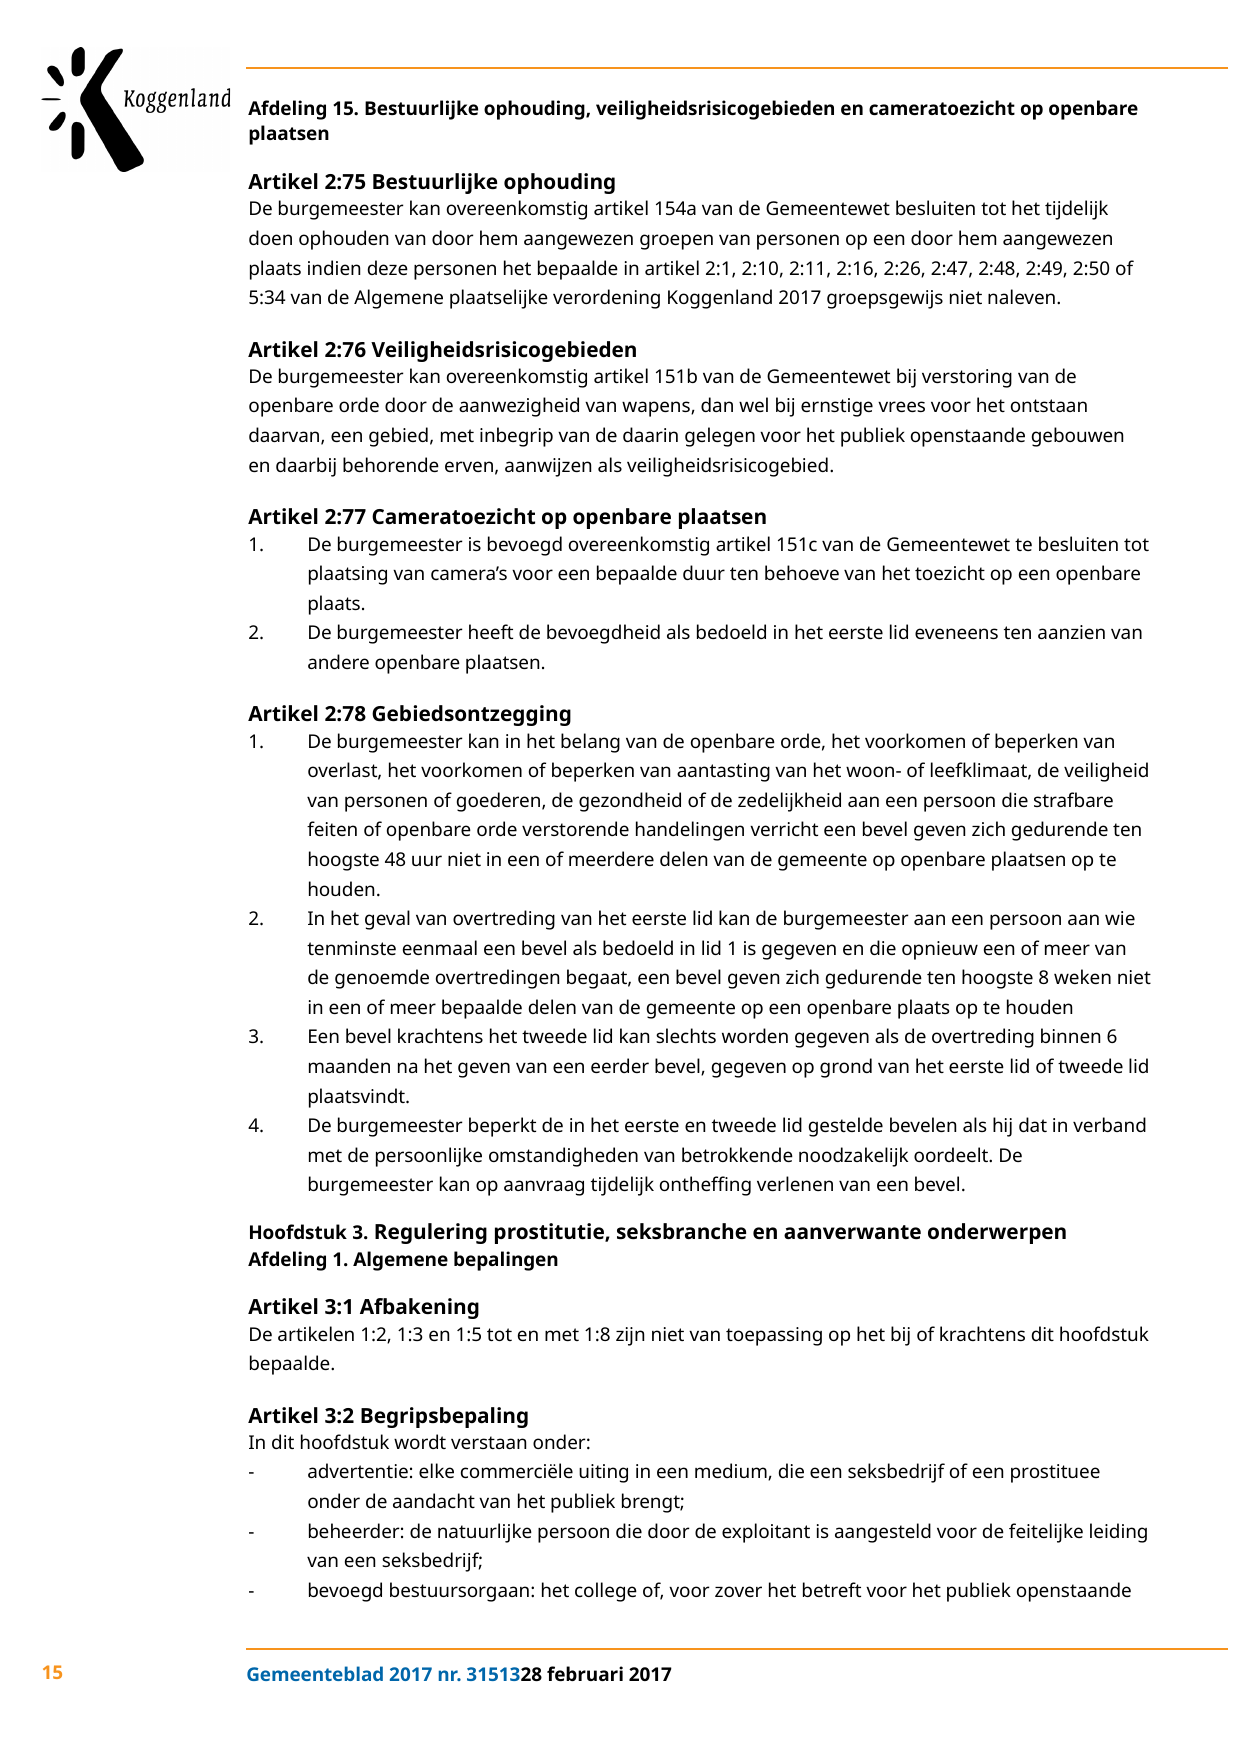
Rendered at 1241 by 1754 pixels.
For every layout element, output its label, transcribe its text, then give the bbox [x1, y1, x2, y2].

list De burgemeester beperkt de in het eerste en tweede lid gestelde bevelen als hij dat in verband met de persoonlijke omstandigheden van betrokkende noodzakelijk oordeelt. De burgemeester kan op aanvraag tijdelijk ontheffing verlenen van een bevel. [248, 1112, 1152, 1197]
text Artikel 2:78 Gebiedsontzegging [248, 699, 1152, 728]
text In dit hoofdstuk wordt verstaan onder: [248, 1429, 1152, 1455]
list De burgemeester kan in het belang van de openbare orde, het voorkomen of beperken van overlast, het voorkomen of beperken van aantasting van het woon- of leefklimaat, de veiligheid van personen of goederen, de gezondheid of de zedelijkheid aan een persoon die strafbare feiten of openbare orde verstorende handelingen verricht een bevel geven zich gedurende ten hoogste 48 uur niet in een of meerdere delen van de gemeente op openbare plaatsen op te houden. [248, 728, 1152, 902]
list De burgemeester heeft de bevoegdheid als bedoeld in het eerste lid eveneens ten aanzien van andere openbare plaatsen. [248, 619, 1152, 675]
text De burgemeester kan overeenkomstig artikel 151b van de Gemeentewet bij verstoring van de openbare orde door de aanwezigheid van wapens, dan wel bij ernstige vrees voor het ontstaan daarvan, een gebied, met inbegrip van de daarin gelegen voor het publiek openstaande gebouwen en daarbij behorende erven, aanwijzen als veiligheidsrisicogebied. [248, 363, 1152, 478]
text De burgemeester kan overeenkomstig artikel 154a van de Gemeentewet besluiten tot het tijdelijk doen ophouden van door hem aangewezen groepen van personen op een door hem aangewezen plaats indien deze personen het bepaalde in artikel 2:1, 2:10, 2:11, 2:16, 2:26, 2:47, 2:48, 2:49, 2:50 of 5:34 van de Algemene plaatselijke verordening Koggenland 2017 groepsgewijs niet naleven. [248, 196, 1152, 310]
text Artikel 3:2 Begripsbepaling [248, 1401, 1152, 1429]
text Artikel 2:76 Veiligheidsrisicogebieden [248, 335, 1152, 363]
list beheerder: de natuurlijke persoon die door de exploitant is aangesteld voor de feitelijke leiding van een seksbedrijf; [248, 1518, 1152, 1573]
text Afdeling 1. Algemene bepalingen [248, 1246, 1152, 1271]
list bevoegd bestuursorgaan: het college of, voor zover het betreft voor het publiek openstaande [248, 1577, 1152, 1603]
text Artikel 2:75 Bestuurlijke ophouding [248, 167, 1152, 196]
text Afdeling 15. Bestuurlijke ophouding, veiligheidsrisicogebieden en cameratoezicht op openbare plaatsen [248, 95, 1152, 146]
list De burgemeester is bevoegd overeenkomstig artikel 151c van de Gemeentewet te besluiten tot plaatsing van camera’s voor een bepaalde duur ten behoeve van het toezicht op een openbare plaats. [248, 531, 1152, 616]
picture [41, 47, 231, 172]
list In het geval van overtreding van het eerste lid kan de burgemeester aan een persoon aan wie tenminste eenmaal een bevel als bedoeld in lid 1 is gegeven en die opnieuw een of meer van de genoemde overtredingen begaat, een bevel geven zich gedurende ten hoogste 8 weken niet in een of meer bepaalde delen van de gemeente op een openbare plaats op te houden [248, 905, 1152, 1020]
text De artikelen 1:2, 1:3 en 1:5 tot en met 1:8 zijn niet van toepassing op het bij of krachtens dit hoofdstuk bepaalde. [248, 1321, 1152, 1376]
text Artikel 2:77 Cameratoezicht op openbare plaatsen [248, 502, 1152, 531]
text Artikel 3:1 Afbakening [248, 1292, 1152, 1321]
text Hoofdstuk 3. Regulering prostitutie, seksbranche en aanverwante onderwerpen [248, 1217, 1152, 1246]
list advertentie: elke commerciële uiting in een medium, die een seksbedrijf of een prostituee onder de aandacht van het publiek brengt; [248, 1459, 1152, 1514]
list Een bevel krachtens het tweede lid kan slechts worden gegeven als de overtreding binnen 6 maanden na het geven van een eerder bevel, gegeven op grond van het eerste lid of tweede lid plaatsvindt. [248, 1024, 1152, 1109]
